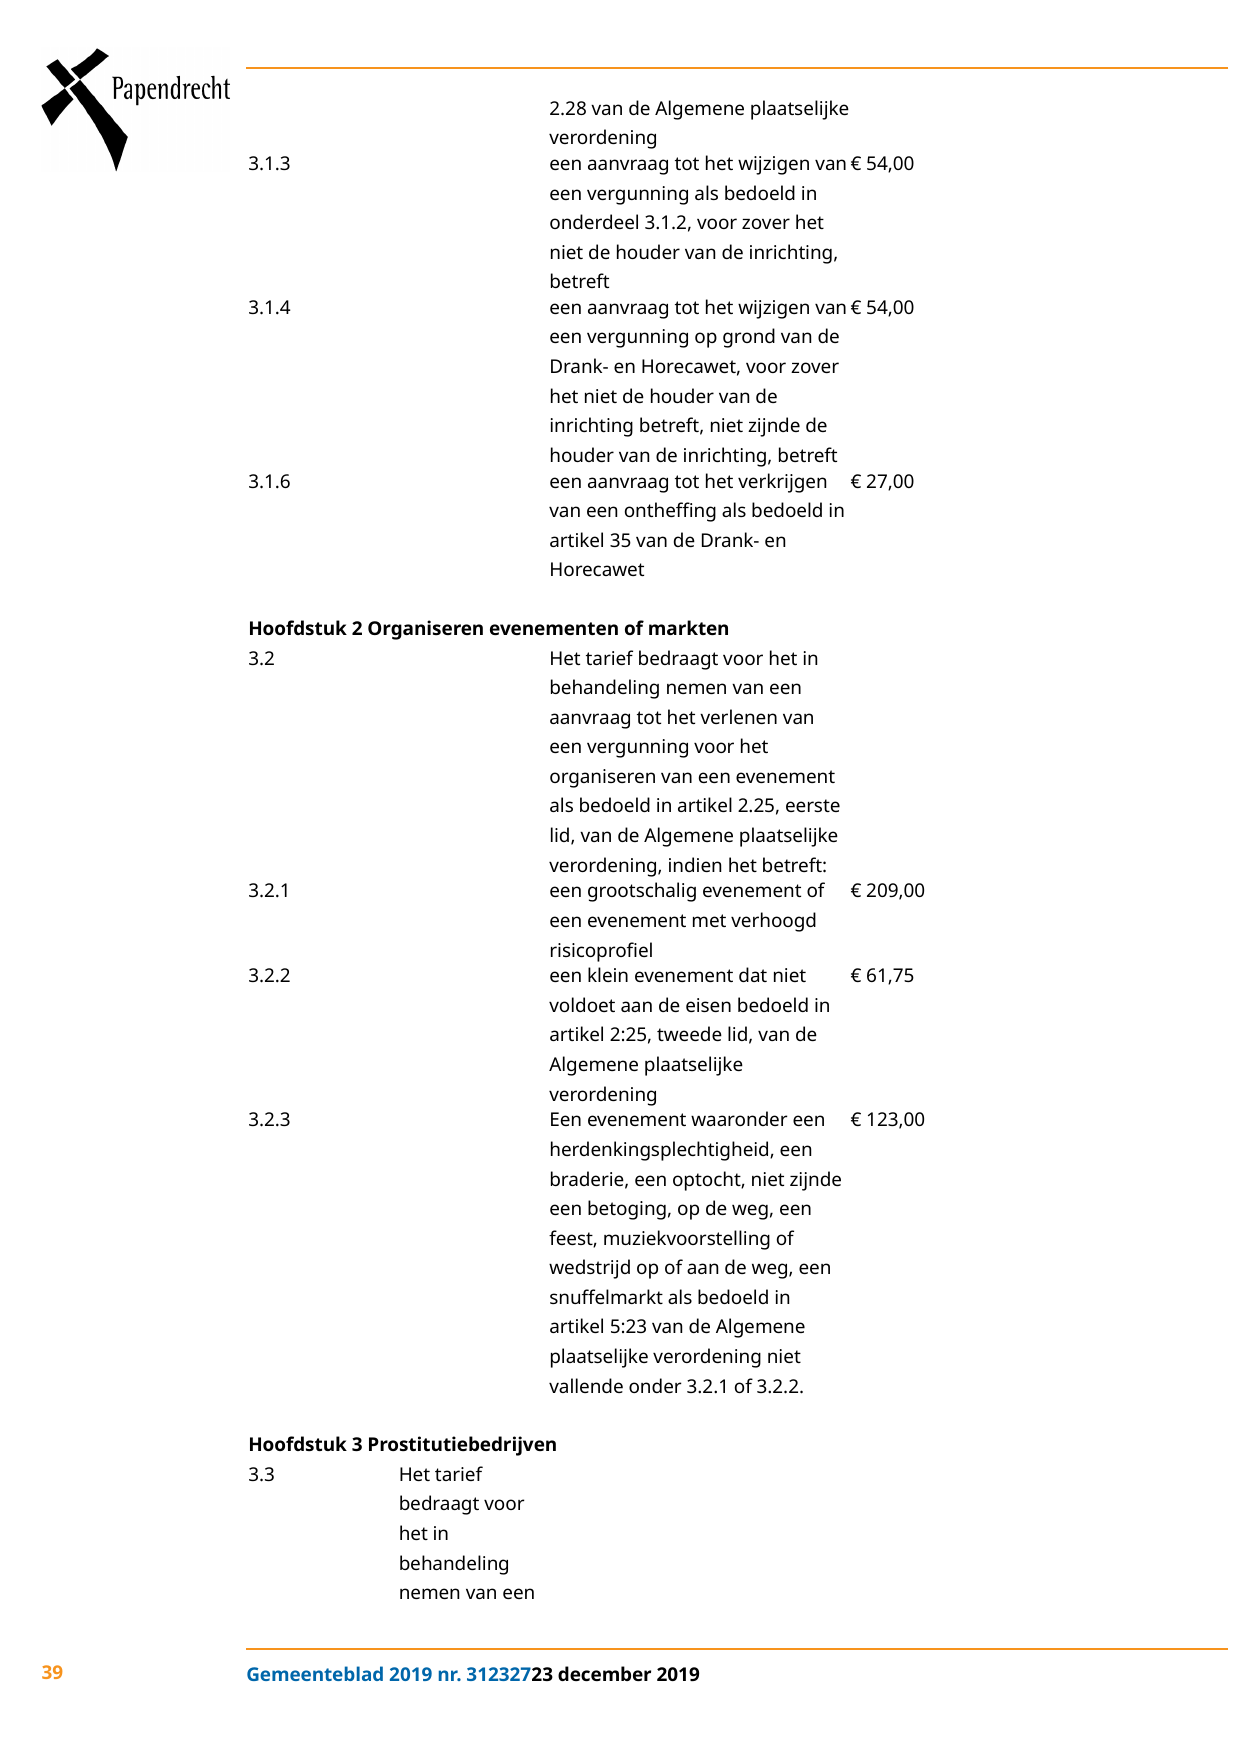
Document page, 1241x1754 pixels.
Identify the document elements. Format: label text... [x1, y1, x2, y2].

table_cell [850, 95, 1152, 150]
table_cell Een evenement waaronder een herdenkingsplechtigheid, een braderie, een optocht, niet zijnde een betoging, op de weg, een feest, muziekvoorstelling of wedstrijd op of aan de weg, een snuffelmarkt als bedoeld in artikel 5:23 van de Algemene plaatselijke verordening niet vallende onder 3.2.1 of 3.2.2. [549, 1107, 850, 1398]
table_header [850, 645, 1152, 878]
table_cell 2.28 van de Algemene plaatselijke verordening [549, 95, 850, 150]
table_cell € 54,00 [850, 294, 1152, 468]
table_cell een aanvraag tot het wijzigen van een vergunning op grond van de Drank- en Horecawet, voor zover het niet de houder van de inrichting betreft, niet zijnde de houder van de inrichting, betreft [549, 294, 850, 468]
table_header 3.3 [248, 1461, 398, 1605]
table_cell 3.1.3 [248, 150, 549, 294]
table_cell een klein evenement dat niet voldoet aan de eisen bedoeld in artikel 2:25, tweede lid, van de Algemene plaatselijke verordening [549, 963, 850, 1107]
table_cell 3.2.3 [248, 1107, 549, 1398]
table_cell een aanvraag tot het wijzigen van een vergunning als bedoeld in onderdeel 3.1.2, voor zover het niet de houder van de inrichting, betreft [549, 150, 850, 294]
table_header Het tarief bedraagt voor het in behandeling nemen van een aanvraag tot het verlenen van een vergunning voor het organiseren van een evenement als bedoeld in artikel 2.25, eerste lid, van de Algemene plaatselijke verordening, indien het betreft: [549, 645, 850, 878]
table_cell een grootschalig evenement of een evenement met verhoogd risicoprofiel [549, 878, 850, 962]
table_header [549, 1461, 700, 1605]
table_cell € 209,00 [850, 878, 1152, 962]
table_cell [248, 95, 549, 150]
table_cell € 61,75 [850, 963, 1152, 1107]
table_cell 3.2.1 [248, 878, 549, 962]
table_cell 3.2.2 [248, 963, 549, 1107]
table_cell € 27,00 [850, 468, 1152, 582]
table_header 3.2 [248, 645, 549, 878]
table_header Het tarief bedraagt voor het in behandeling nemen van een [399, 1461, 549, 1605]
text Hoofdstuk 3 Prostitutiebedrijven [248, 1431, 1152, 1457]
picture [41, 47, 231, 172]
table_cell 3.1.4 [248, 294, 549, 468]
text Hoofdstuk 2 Organiseren evenementen of markten [248, 615, 1152, 641]
table_cell € 54,00 [850, 150, 1152, 294]
table_cell 3.1.6 [248, 468, 549, 582]
table_cell € 123,00 [850, 1107, 1152, 1398]
table_cell een aanvraag tot het verkrijgen van een ontheffing als bedoeld in artikel 35 van de Drank- en Horecawet [549, 468, 850, 582]
